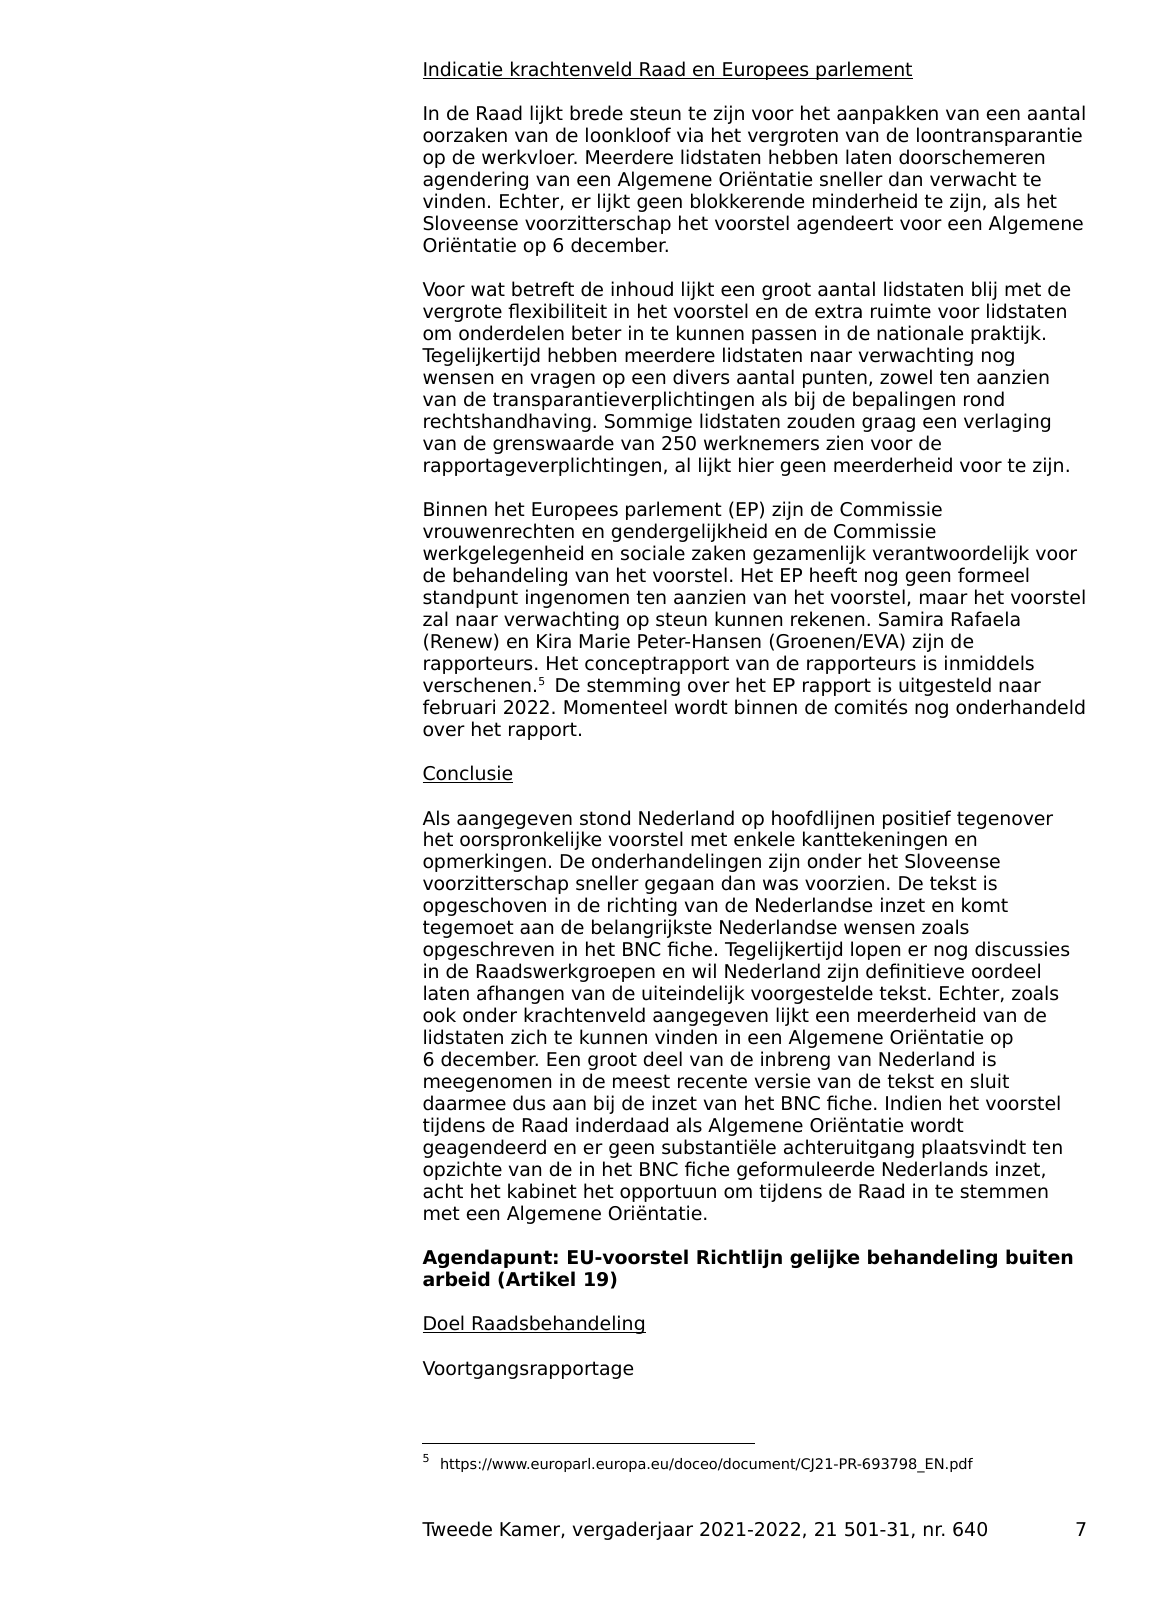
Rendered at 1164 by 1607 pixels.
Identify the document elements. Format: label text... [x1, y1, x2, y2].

subtitle Conclusie [422, 763, 1087, 785]
text In de Raad lijkt brede steun te zijn voor het aanpakken van een aantal oorzaken van de loonkloof via het vergroten van de loontransparantie op de werkvloer. Meerdere lidstaten hebben laten doorschemeren agendering van een Algemene Oriëntatie sneller dan verwacht te vinden. Echter, er lijkt geen blokkerende minderheid te zijn, als het Sloveense voorzitterschap het voorstel agendeert voor een Algemene Oriëntatie op 6 december. [422, 103, 1087, 257]
subtitle Indicatie krachtenveld Raad en Europees parlement [422, 59, 1087, 81]
subtitle Doel Raadsbehandeling [422, 1313, 1087, 1335]
text https://www.europarl.europa.eu/doceo/document/CJ21-PR-693798_EN.pdf [422, 1452, 1087, 1474]
text Binnen het Europees parlement (EP) zijn de Commissie vrouwenrechten en gendergelijkheid en de Commissie werkgelegenheid en sociale zaken gezamenlijk verantwoordelijk voor de behandeling van het voorstel. Het EP heeft nog geen formeel standpunt ingenomen ten aanzien van het voorstel, maar het voorstel zal naar verwachting op steun kunnen rekenen. Samira Rafaela (Renew) en Kira Marie Peter-Hansen (Groenen/EVA) zijn de rapporteurs. Het conceptrapport van de rapporteurs is inmiddels verschenen. De stemming over het EP rapport is uitgesteld naar februari 2022. Momenteel wordt binnen de comités nog onderhandeld over het rapport. [422, 499, 1087, 741]
text Als aangegeven stond Nederland op hoofdlijnen positief tegenover het oorspronkelijke voorstel met enkele kanttekeningen en opmerkingen. De onderhandelingen zijn onder het Sloveense voorzitterschap sneller gegaan dan was voorzien. De tekst is opgeschoven in de richting van de Nederlandse inzet en komt tegemoet aan de belangrijkste Nederlandse wensen zoals opgeschreven in het BNC fiche. Tegelijkertijd lopen er nog discussies in de Raadswerkgroepen en wil Nederland zijn definitieve oordeel laten afhangen van de uiteindelijk voorgestelde tekst. Echter, zoals ook onder krachtenveld aangegeven lijkt een meerderheid van de lidstaten zich te kunnen vinden in een Algemene Oriëntatie op 6 december. Een groot deel van de inbreng van Nederland is meegenomen in de meest recente versie van de tekst en sluit daarmee dus aan bij de inzet van het BNC fiche. Indien het voorstel tijdens de Raad inderdaad als Algemene Oriëntatie wordt geagendeerd en er geen substantiële achteruitgang plaatsvindt ten opzichte van de in het BNC fiche geformuleerde Nederlands inzet, acht het kabinet het opportuun om tijdens de Raad in te stemmen met een Algemene Oriëntatie. [422, 807, 1087, 1225]
text Voortgangsrapportage [422, 1357, 1087, 1379]
text Voor wat betreft de inhoud lijkt een groot aantal lidstaten blij met de vergrote flexibiliteit in het voorstel en de extra ruimte voor lidstaten om onderdelen beter in te kunnen passen in de nationale praktijk. Tegelijkertijd hebben meerdere lidstaten naar verwachting nog wensen en vragen op een divers aantal punten, zowel ten aanzien van de transparantieverplichtingen als bij de bepalingen rond rechtshandhaving. Sommige lidstaten zouden graag een verlaging van de grenswaarde van 250 werknemers zien voor de rapportageverplichtingen, al lijkt hier geen meerderheid voor te zijn. [422, 279, 1087, 477]
subtitle Agendapunt: EU-voorstel Richtlijn gelijke behandeling buiten arbeid (Artikel 19) [422, 1247, 1087, 1291]
